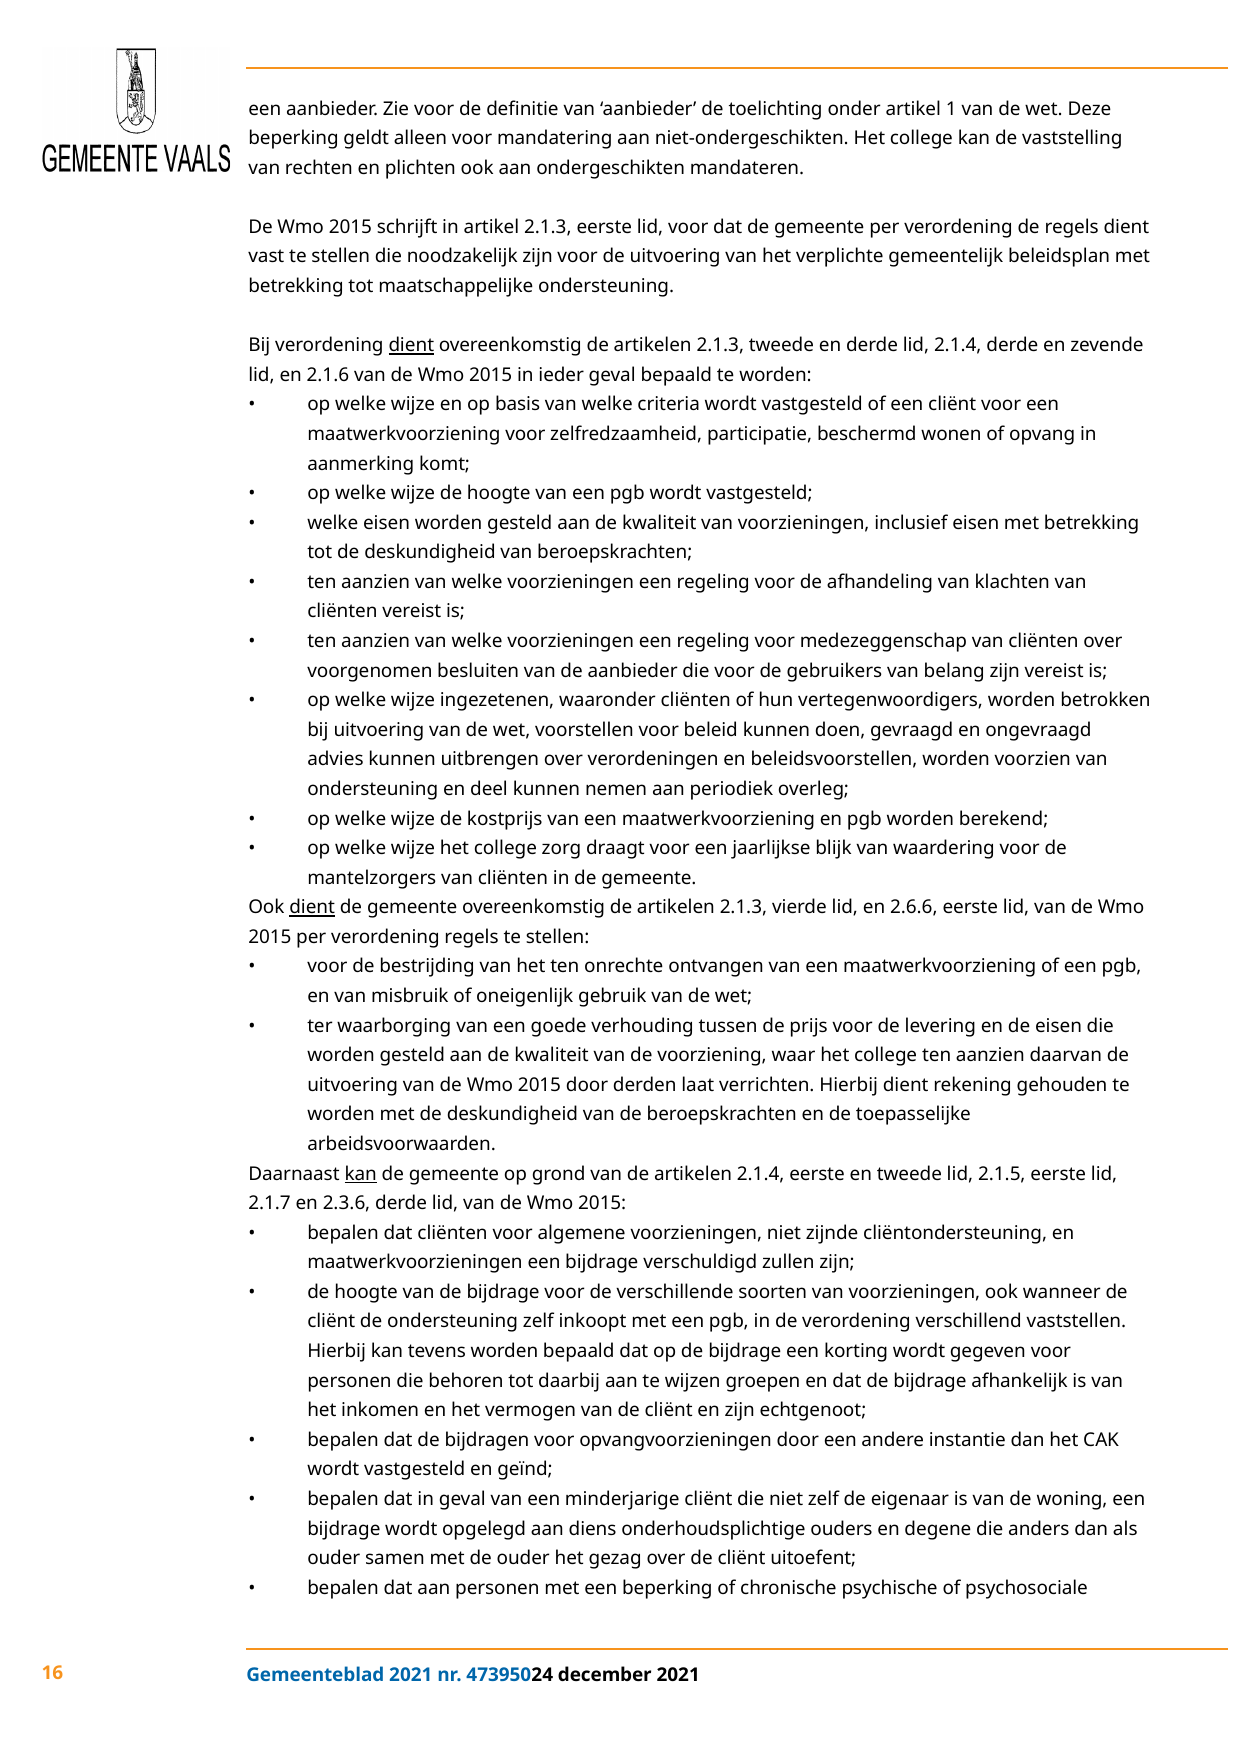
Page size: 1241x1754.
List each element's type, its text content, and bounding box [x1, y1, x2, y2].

list de hoogte van de bijdrage voor de verschillende soorten van voorzieningen, ook wanneer de cliënt de ondersteuning zelf inkoopt met een pgb, in de verordening verschillend vaststellen. Hierbij kan tevens worden bepaald dat op de bijdrage een korting wordt gegeven voor personen die behoren tot daarbij aan te wijzen groepen en dat de bijdrage afhankelijk is van het inkomen en het vermogen van de cliënt en zijn echtgenoot; [248, 1278, 1152, 1422]
picture [41, 47, 231, 172]
list ter waarborging van een goede verhouding tussen de prijs voor de levering en de eisen die worden gesteld aan de kwaliteit van de voorziening, waar het college ten aanzien daarvan de uitvoering van de Wmo 2015 door derden laat verrichten. Hierbij dient rekening gehouden te worden met de deskundigheid van de beroepskrachten en de toepasselijke arbeidsvoorwaarden. [248, 1012, 1152, 1156]
list bepalen dat cliënten voor algemene voorzieningen, niet zijnde cliëntondersteuning, en maatwerkvoorzieningen een bijdrage verschuldigd zullen zijn; [248, 1219, 1152, 1274]
text Daarnaast kan de gemeente op grond van de artikelen 2.1.4, eerste en tweede lid, 2.1.5, eerste lid, 2.1.7 en 2.3.6, derde lid, van de Wmo 2015: [248, 1160, 1152, 1215]
list bepalen dat in geval van een minderjarige cliënt die niet zelf de eigenaar is van de woning, een bijdrage wordt opgelegd aan diens onderhoudsplichtige ouders en degene die anders dan als ouder samen met de ouder het gezag over de cliënt uitoefent; [248, 1485, 1152, 1570]
list welke eisen worden gesteld aan de kwaliteit van voorzieningen, inclusief eisen met betrekking tot de deskundigheid van beroepskrachten; [248, 509, 1152, 564]
list op welke wijze de kostprijs van een maatwerkvoorziening en pgb worden berekend; [248, 805, 1152, 831]
list op welke wijze het college zorg draagt voor een jaarlijkse blijk van waardering voor de mantelzorgers van cliënten in de gemeente. [248, 834, 1152, 890]
list voor de bestrijding van het ten onrechte ontvangen van een maatwerkvoorziening of een pgb, en van misbruik of oneigenlijk gebruik van de wet; [248, 953, 1152, 1008]
list op welke wijze ingezetenen, waaronder cliënten of hun vertegenwoordigers, worden betrokken bij uitvoering van de wet, voorstellen voor beleid kunnen doen, gevraagd en ongevraagd advies kunnen uitbrengen over verordeningen en beleidsvoorstellen, worden voorzien van ondersteuning en deel kunnen nemen aan periodiek overleg; [248, 686, 1152, 801]
list op welke wijze de hoogte van een pgb wordt vastgesteld; [248, 479, 1152, 505]
list op welke wijze en op basis van welke criteria wordt vastgesteld of een cliënt voor een maatwerkvoorziening voor zelfredzaamheid, participatie, beschermd wonen of opvang in aanmerking komt; [248, 391, 1152, 476]
list ten aanzien van welke voorzieningen een regeling voor medezeggenschap van cliënten over voorgenomen besluiten van de aanbieder die voor de gebruikers van belang zijn vereist is; [248, 627, 1152, 683]
list bepalen dat de bijdragen voor opvangvoorzieningen door een andere instantie dan het CAK wordt vastgesteld en geïnd; [248, 1426, 1152, 1481]
text Ook dient de gemeente overeenkomstig de artikelen 2.1.3, vierde lid, en 2.6.6, eerste lid, van de Wmo 2015 per verordening regels te stellen: [248, 893, 1152, 949]
text Bij verordening dient overeenkomstig de artikelen 2.1.3, tweede en derde lid, 2.1.4, derde en zevende lid, en 2.1.6 van de Wmo 2015 in ieder geval bepaald te worden: [248, 331, 1152, 387]
text een aanbieder. Zie voor de definitie van ‘aanbieder’ de toelichting onder artikel 1 van de wet. Deze beperking geldt alleen voor mandatering aan niet-ondergeschikten. Het college kan de vaststelling van rechten en plichten ook aan ondergeschikten mandateren. [248, 95, 1152, 180]
text De Wmo 2015 schrijft in artikel 2.1.3, eerste lid, voor dat de gemeente per verordening de regels dient vast te stellen die noodzakelijk zijn voor de uitvoering van het verplichte gemeentelijk beleidsplan met betrekking tot maatschappelijke ondersteuning. [248, 213, 1152, 298]
list ten aanzien van welke voorzieningen een regeling voor de afhandeling van klachten van cliënten vereist is; [248, 568, 1152, 623]
list bepalen dat aan personen met een beperking of chronische psychische of psychosociale [248, 1574, 1152, 1600]
